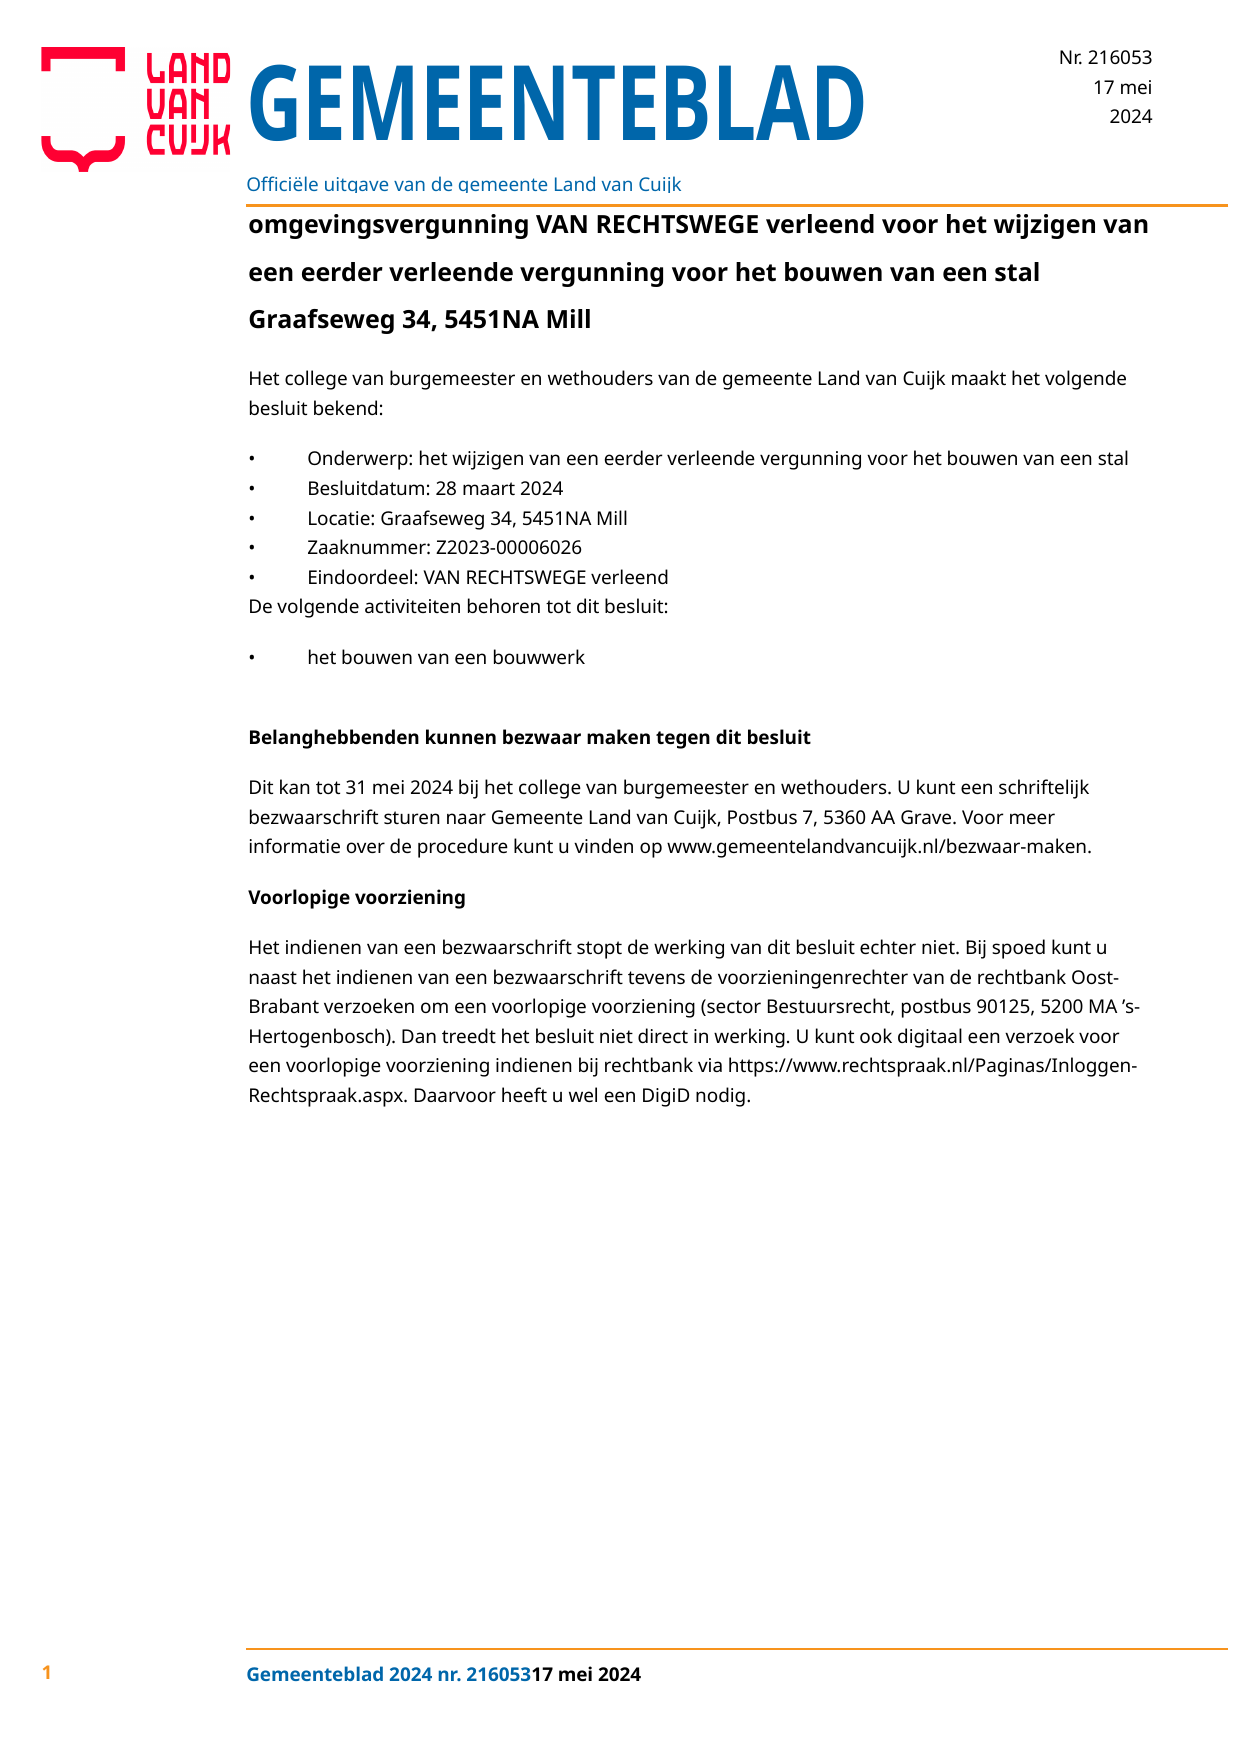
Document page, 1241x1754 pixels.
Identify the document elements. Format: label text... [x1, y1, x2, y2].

text Het indienen van een bezwaarschrift stopt de werking van dit besluit echter niet. Bij spoed kunt u naast het indienen van een bezwaarschrift tevens de voorzieningenrechter van de rechtbank Oost-Brabant verzoeken om een voorlopige voorziening (sector Bestuursrecht, postbus 90125, 5200 MA ’s-Hertogenbosch). Dan treedt het besluit niet direct in werking. U kunt ook digitaal een verzoek voor een voorlopige voorziening indienen bij rechtbank via https://www.rechtspraak.nl/Paginas/Inloggen-Rechtspraak.aspx. Daarvoor heeft u wel een DigiD nodig. [248, 934, 1152, 1108]
text Belanghebbenden kunnen bezwaar maken tegen dit besluit [248, 724, 1152, 749]
text Het college van burgemeester en wethouders van de gemeente Land van Cuijk maakt het volgende besluit bekend: [248, 366, 1152, 421]
text Voorlopige voorziening [248, 884, 1152, 909]
list Eindoordeel: VAN RECHTSWEGE verleend [248, 564, 1152, 589]
list Onderwerp: het wijzigen van een eerder verleende vergunning voor het bouwen van een stal [248, 446, 1152, 471]
list het bouwen van een bouwwerk [248, 644, 1152, 669]
text Dit kan tot 31 mei 2024 bij het college van burgemeester en wethouders. U kunt een schriftelijk bezwaarschrift sturen naar Gemeente Land van Cuijk, Postbus 7, 5360 AA Grave. Voor meer informatie over de procedure kunt u vinden op www.gemeentelandvancuijk.nl/bezwaar-maken. [248, 774, 1152, 859]
list Besluitdatum: 28 maart 2024 [248, 475, 1152, 501]
text De volgende activiteiten behoren tot dit besluit: [248, 593, 1152, 619]
text omgevingsvergunning VAN RECHTSWEGE verleend voor het wijzigen van een eerder verleende vergunning voor het bouwen van een stal Graafseweg 34, 5451NA Mill [248, 207, 1152, 336]
picture [41, 47, 231, 172]
list Locatie: Graafseweg 34, 5451NA Mill [248, 505, 1152, 530]
list Zaaknummer: Z2023-00006026 [248, 534, 1152, 560]
